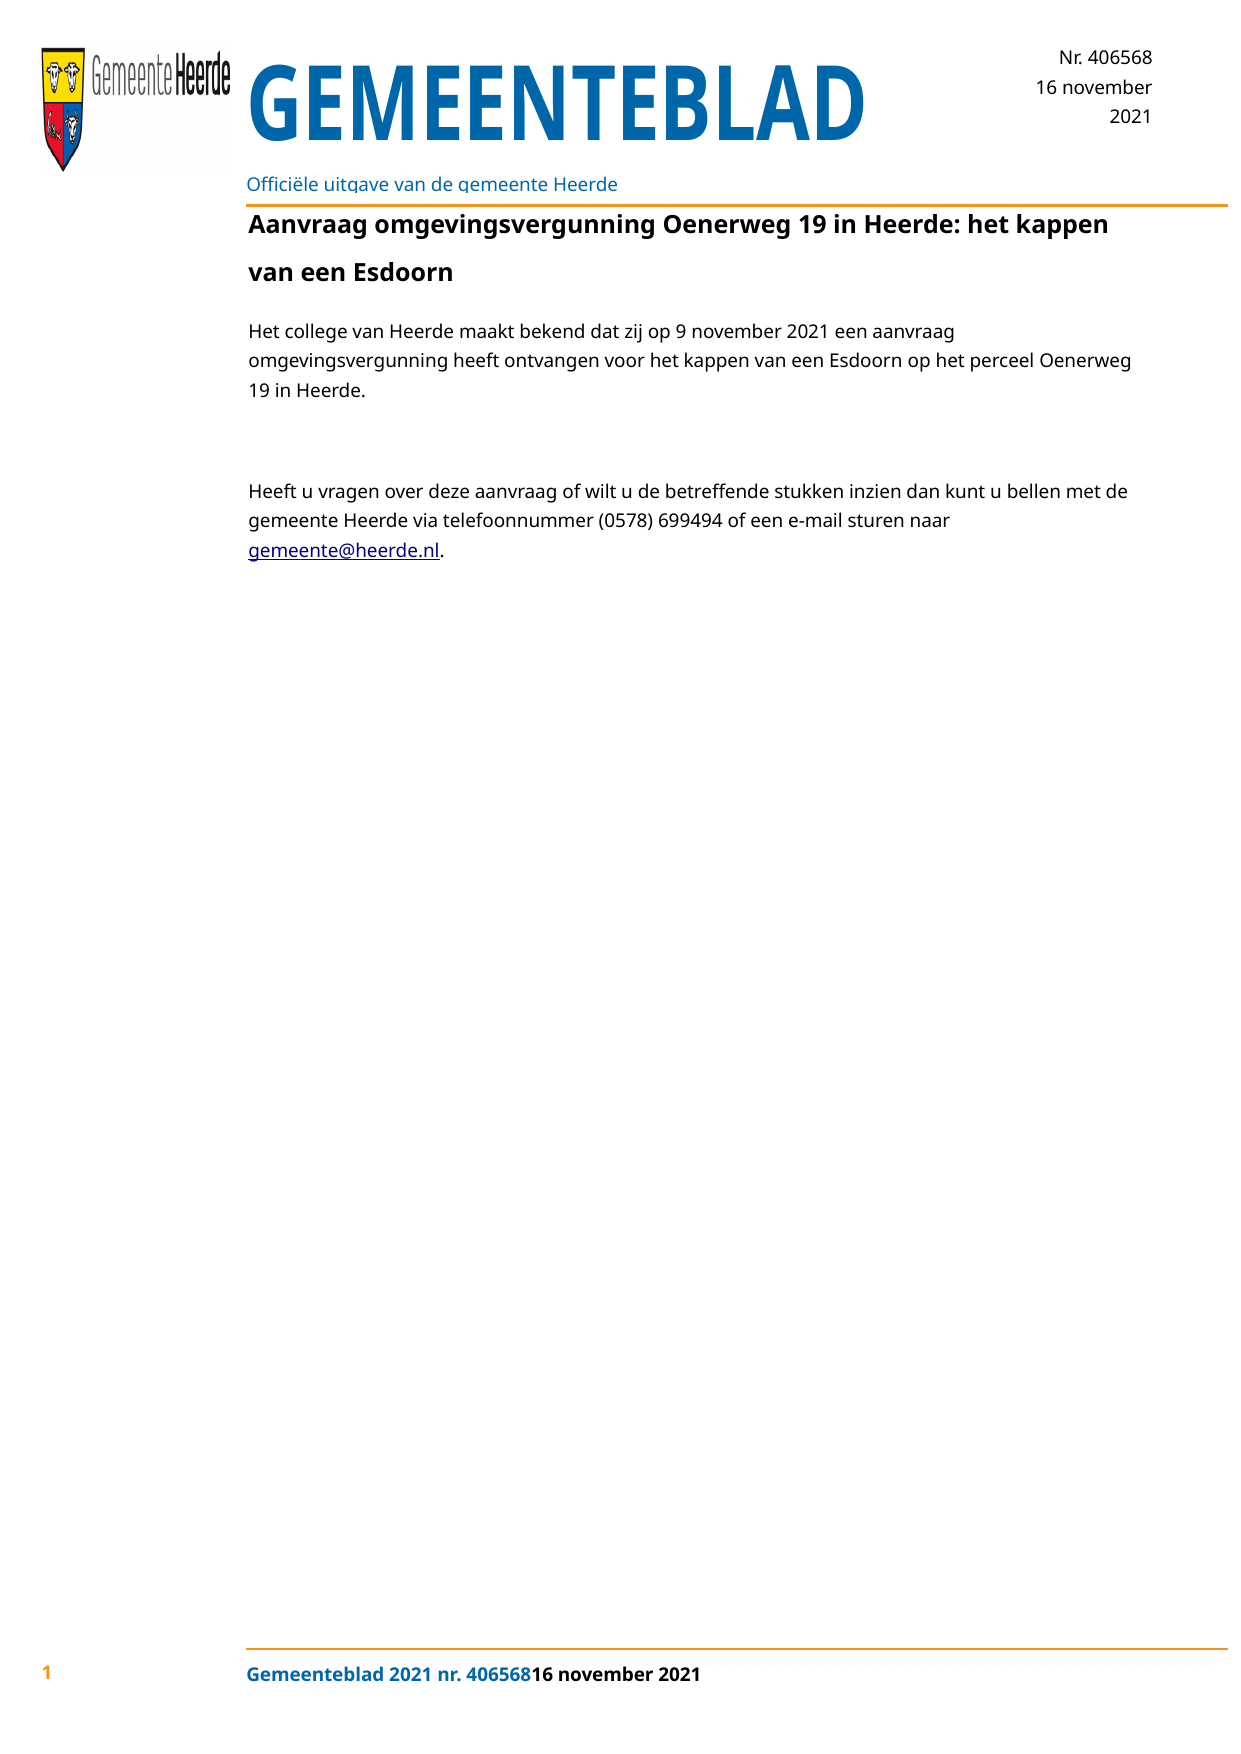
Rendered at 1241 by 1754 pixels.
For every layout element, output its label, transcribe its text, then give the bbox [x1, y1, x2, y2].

picture [41, 47, 231, 172]
text Aanvraag omgevingsvergunning Oenerweg 19 in Heerde: het kappen van een Esdoorn [248, 207, 1152, 288]
text Het college van Heerde maakt bekend dat zij op 9 november 2021 een aanvraag omgevingsvergunning heeft ontvangen voor het kappen van een Esdoorn op het perceel Oenerweg 19 in Heerde. [248, 318, 1152, 403]
text Heeft u vragen over deze aanvraag of wilt u de betreffende stukken inzien dan kunt u bellen met de gemeente Heerde via telefoonnummer (0578) 699494 of een e-mail sturen naar gemeente@heerde.nl. [248, 478, 1152, 563]
